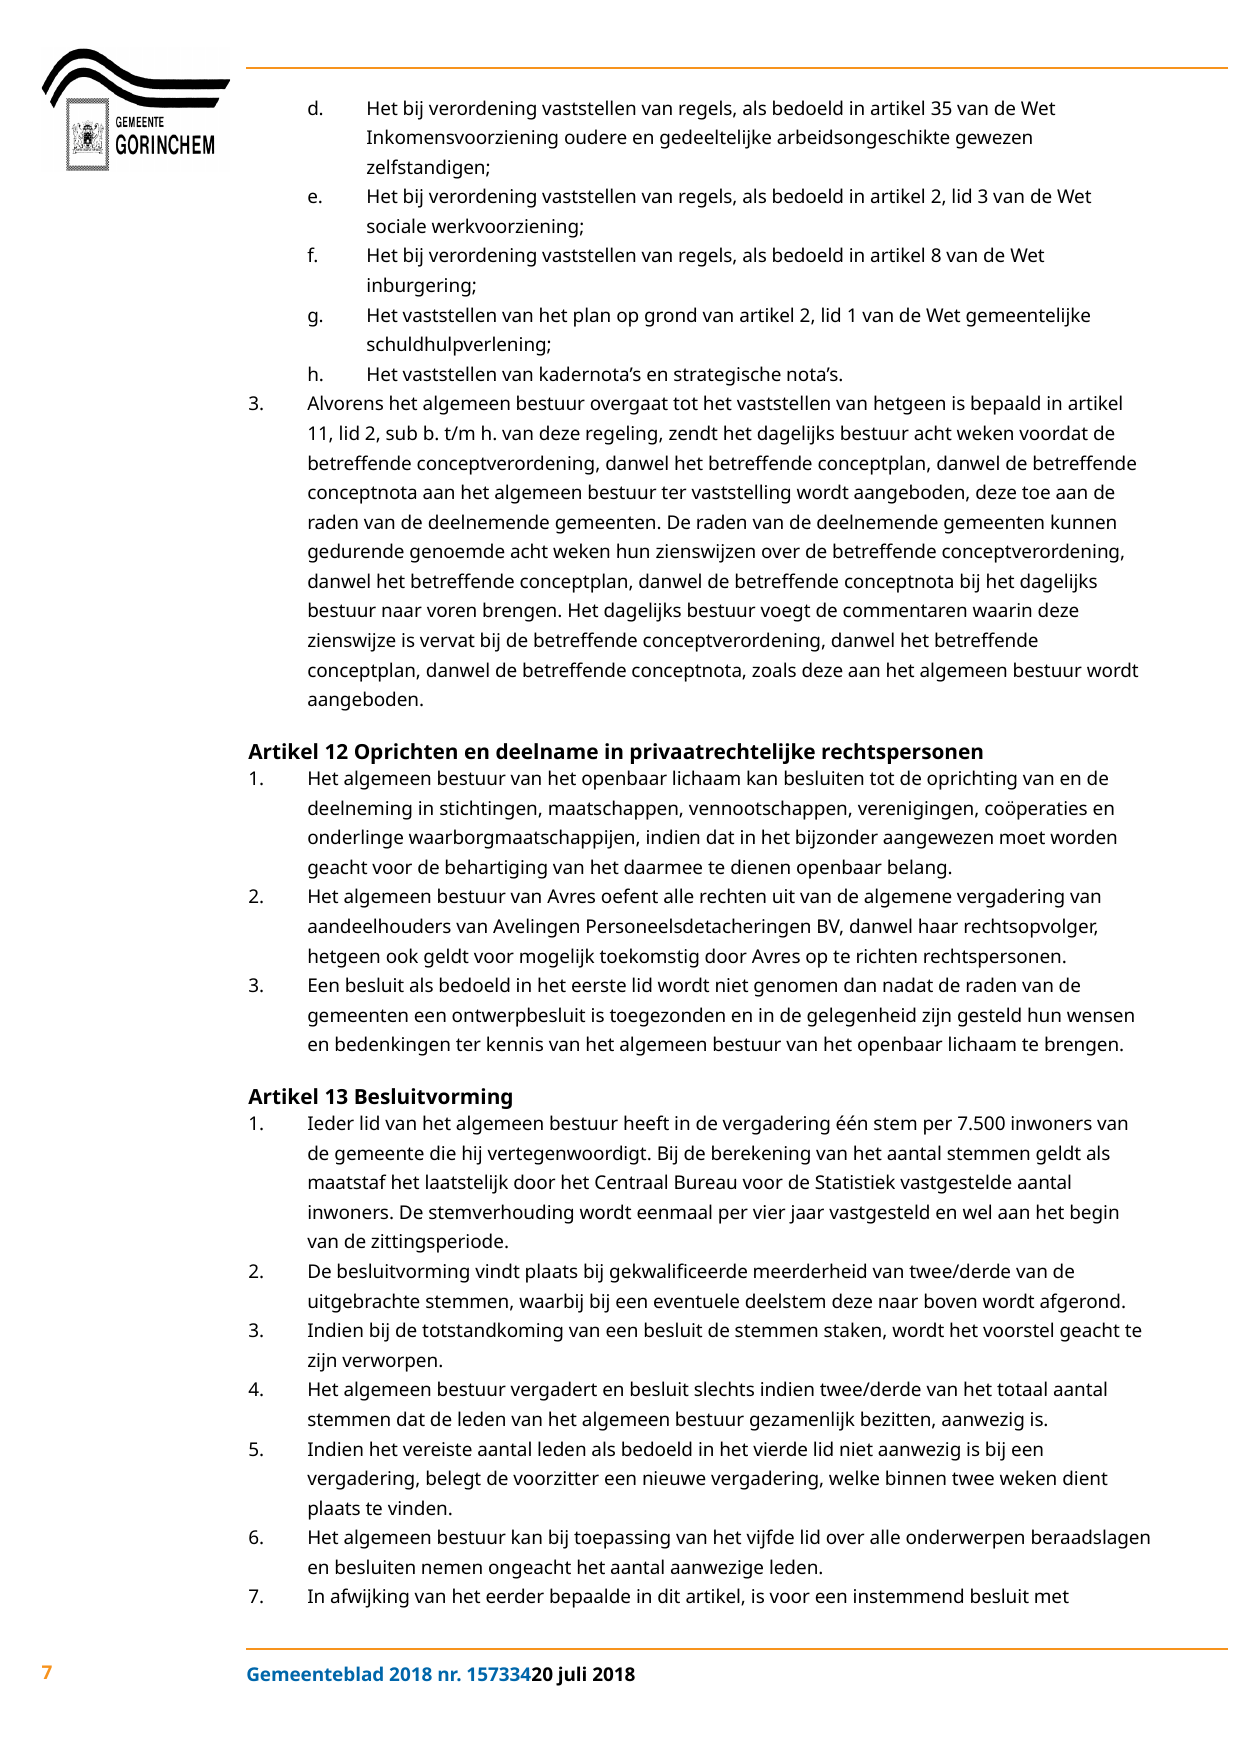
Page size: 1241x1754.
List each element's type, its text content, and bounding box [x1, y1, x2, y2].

list De besluitvorming vindt plaats bij gekwalificeerde meerderheid van twee/derde van de uitgebrachte stemmen, waarbij bij een eventuele deelstem deze naar boven wordt afgerond. [248, 1258, 1152, 1314]
text Artikel 12 Oprichten en deelname in privaatrechtelijke rechtspersonen [248, 737, 1152, 765]
list Indien bij de totstandkoming van een besluit de stemmen staken, wordt het voorstel geacht te zijn verworpen. [248, 1317, 1152, 1373]
list Het algemeen bestuur kan bij toepassing van het vijfde lid over alle onderwerpen beraadslagen en besluiten nemen ongeacht het aantal aanwezige leden. [248, 1524, 1152, 1580]
text Artikel 13 Besluitvorming [248, 1082, 1152, 1110]
list Het bij verordening vaststellen van regels, als bedoeld in artikel 8 van de Wet inburgering; [307, 243, 1152, 298]
list Een besluit als bedoeld in het eerste lid wordt niet genomen dan nadat de raden van de gemeenten een ontwerpbesluit is toegezonden en in de gelegenheid zijn gesteld hun wensen en bedenkingen ter kennis van het algemeen bestuur van het openbaar lichaam te brengen. [248, 972, 1152, 1057]
list Het vaststellen van kadernota’s en strategische nota’s. [307, 361, 1152, 387]
list Het algemeen bestuur van Avres oefent alle rechten uit van de algemene vergadering van aandeelhouders van Avelingen Personeelsdetacheringen BV, danwel haar rechtsopvolger, hetgeen ook geldt voor mogelijk toekomstig door Avres op te richten rechtspersonen. [248, 884, 1152, 968]
list Ieder lid van het algemeen bestuur heeft in de vergadering één stem per 7.500 inwoners van de gemeente die hij vertegenwoordigt. Bij de berekening van het aantal stemmen geldt als maatstaf het laatstelijk door het Centraal Bureau voor de Statistiek vastgestelde aantal inwoners. De stemverhouding wordt eenmaal per vier jaar vastgesteld en wel aan het begin van de zittingsperiode. [248, 1110, 1152, 1254]
list Het vaststellen van het plan op grond van artikel 2, lid 1 van de Wet gemeentelijke schuldhulpverlening; [307, 302, 1152, 357]
list Het algemeen bestuur vergadert en besluit slechts indien twee/derde van het totaal aantal stemmen dat de leden van het algemeen bestuur gezamenlijk bezitten, aanwezig is. [248, 1377, 1152, 1432]
list Het bij verordening vaststellen van regels, als bedoeld in artikel 35 van de Wet Inkomensvoorziening oudere en gedeeltelijke arbeidsongeschikte gewezen zelfstandigen; [307, 95, 1152, 180]
list Indien het vereiste aantal leden als bedoeld in het vierde lid niet aanwezig is bij een vergadering, belegt de voorzitter een nieuwe vergadering, welke binnen twee weken dient plaats te vinden. [248, 1436, 1152, 1521]
list Het algemeen bestuur van het openbaar lichaam kan besluiten tot de oprichting van en de deelneming in stichtingen, maatschappen, vennootschappen, verenigingen, coöperaties en onderlinge waarborgmaatschappijen, indien dat in het bijzonder aangewezen moet worden geacht voor de behartiging van het daarmee te dienen openbaar belang. [248, 765, 1152, 880]
list Alvorens het algemeen bestuur overgaat tot het vaststellen van hetgeen is bepaald in artikel 11, lid 2, sub b. t/m h. van deze regeling, zendt het dagelijks bestuur acht weken voordat de betreffende conceptverordening, danwel het betreffende conceptplan, danwel de betreffende conceptnota aan het algemeen bestuur ter vaststelling wordt aangeboden, deze toe aan de raden van de deelnemende gemeenten. De raden van de deelnemende gemeenten kunnen gedurende genoemde acht weken hun zienswijzen over de betreffende conceptverordening, danwel het betreffende conceptplan, danwel de betreffende conceptnota bij het dagelijks bestuur naar voren brengen. Het dagelijks bestuur voegt de commentaren waarin deze zienswijze is vervat bij de betreffende conceptverordening, danwel het betreffende conceptplan, danwel de betreffende conceptnota, zoals deze aan het algemeen bestuur wordt aangeboden. [248, 391, 1152, 712]
list Het bij verordening vaststellen van regels, als bedoeld in artikel 2, lid 3 van de Wet sociale werkvoorziening; [307, 183, 1152, 239]
list In afwijking van het eerder bepaalde in dit artikel, is voor een instemmend besluit met [248, 1584, 1152, 1609]
picture [41, 47, 231, 172]
